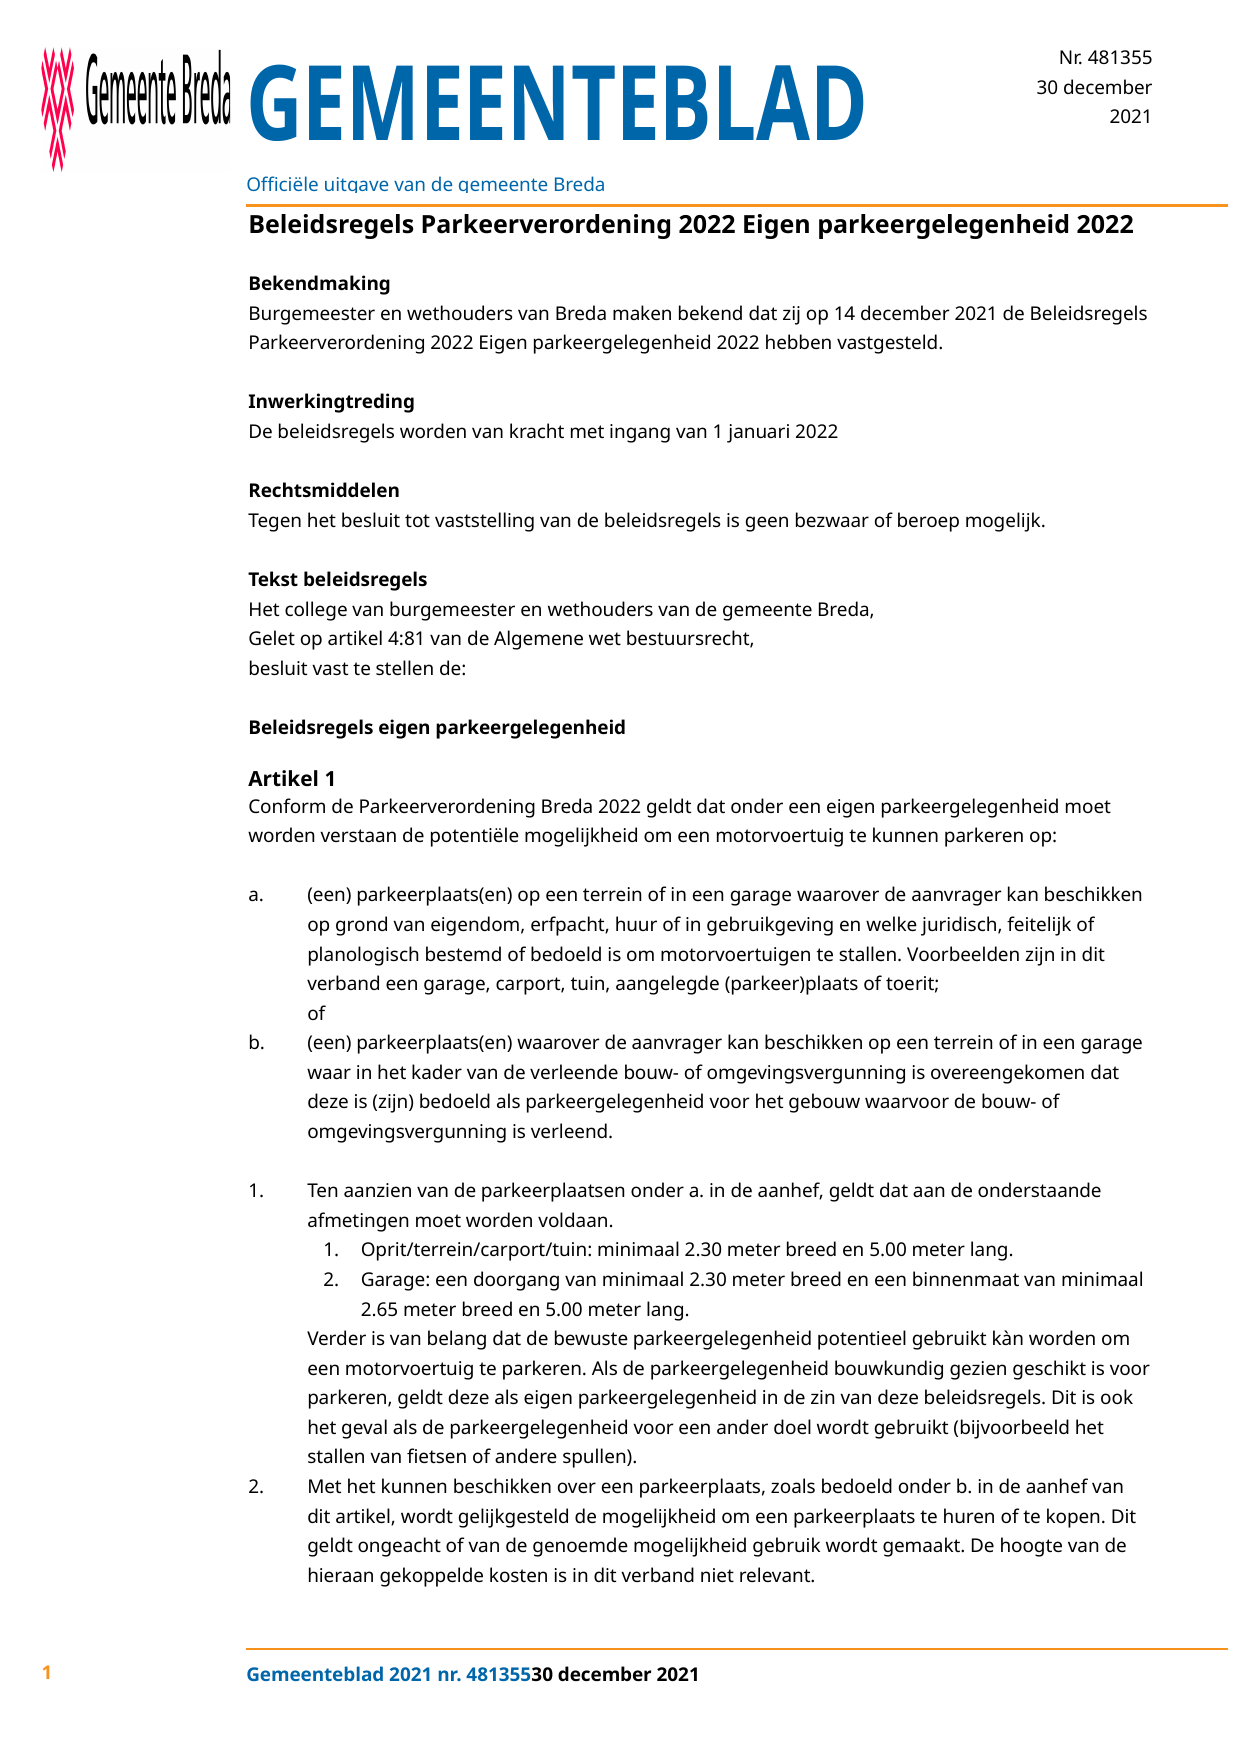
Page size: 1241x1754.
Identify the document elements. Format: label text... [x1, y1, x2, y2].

text Tekst beleidsregels [248, 566, 1152, 592]
text Artikel 1 [248, 764, 1152, 793]
text De beleidsregels worden van kracht met ingang van 1 januari 2022 [248, 418, 1152, 444]
text Conform de Parkeerverordening Breda 2022 geldt dat onder een eigen parkeergelegenheid moet worden verstaan de potentiële mogelijkheid om een motorvoertuig te kunnen parkeren op: [248, 793, 1152, 848]
text Bekendmaking [248, 270, 1152, 296]
list (een) parkeerplaats(en) waarover de aanvrager kan beschikken op een terrein of in een garage waar in het kader van de verleende bouw- of omgevingsvergunning is overeengekomen dat deze is (zijn) bedoeld als parkeergelegenheid voor het gebouw waarvoor de bouw- of omgevingsvergunning is verleend. [248, 1029, 1152, 1144]
list Oprit/terrein/carport/tuin: minimaal 2.30 meter breed en 5.00 meter lang. [323, 1237, 1152, 1262]
text Beleidsregels Parkeerverordening 2022 Eigen parkeergelegenheid 2022 [248, 207, 1152, 241]
text Het college van burgemeester en wethouders van de gemeente Breda, [248, 596, 1152, 621]
list of [248, 1000, 1152, 1026]
text Beleidsregels eigen parkeergelegenheid [248, 714, 1152, 740]
list Met het kunnen beschikken over een parkeerplaats, zoals bedoeld onder b. in de aanhef van dit artikel, wordt gelijkgesteld de mogelijkheid om een parkeerplaats te huren of te kopen. Dit geldt ongeacht of van de genoemde mogelijkheid gebruik wordt gemaakt. De hoogte van de hieraan gekoppelde kosten is in dit verband niet relevant. [248, 1473, 1152, 1588]
list Verder is van belang dat de bewuste parkeergelegenheid potentieel gebruikt kàn worden om een motorvoertuig te parkeren. Als de parkeergelegenheid bouwkundig gezien geschikt is voor parkeren, geldt deze als eigen parkeergelegenheid in de zin van deze beleidsregels. Dit is ook het geval als de parkeergelegenheid voor een ander doel wordt gebruikt (bijvoorbeeld het stallen van fietsen of andere spullen). [248, 1325, 1152, 1469]
text Burgemeester en wethouders van Breda maken bekend dat zij op 14 december 2021 de Beleidsregels Parkeerverordening 2022 Eigen parkeergelegenheid 2022 hebben vastgesteld. [248, 300, 1152, 355]
text besluit vast te stellen de: [248, 655, 1152, 681]
text Rechtsmiddelen [248, 477, 1152, 503]
text Tegen het besluit tot vaststelling van de beleidsregels is geen bezwaar of beroep mogelijk. [248, 507, 1152, 533]
list (een) parkeerplaats(en) op een terrein of in een garage waarover de aanvrager kan beschikken op grond van eigendom, erfpacht, huur of in gebruikgeving en welke juridisch, feitelijk of planologisch bestemd of bedoeld is om motorvoertuigen te stallen. Voorbeelden zijn in dit verband een garage, carport, tuin, aangelegde (parkeer)plaats of toerit; [248, 882, 1152, 996]
picture [41, 47, 231, 172]
text Inwerkingtreding [248, 389, 1152, 414]
list Garage: een doorgang van minimaal 2.30 meter breed en een binnenmaat van minimaal 2.65 meter breed en 5.00 meter lang. [323, 1266, 1152, 1322]
text Gelet op artikel 4:81 van de Algemene wet bestuursrecht, [248, 625, 1152, 651]
list Ten aanzien van de parkeerplaatsen onder a. in de aanhef, geldt dat aan de onderstaande afmetingen moet worden voldaan. [248, 1177, 1152, 1233]
